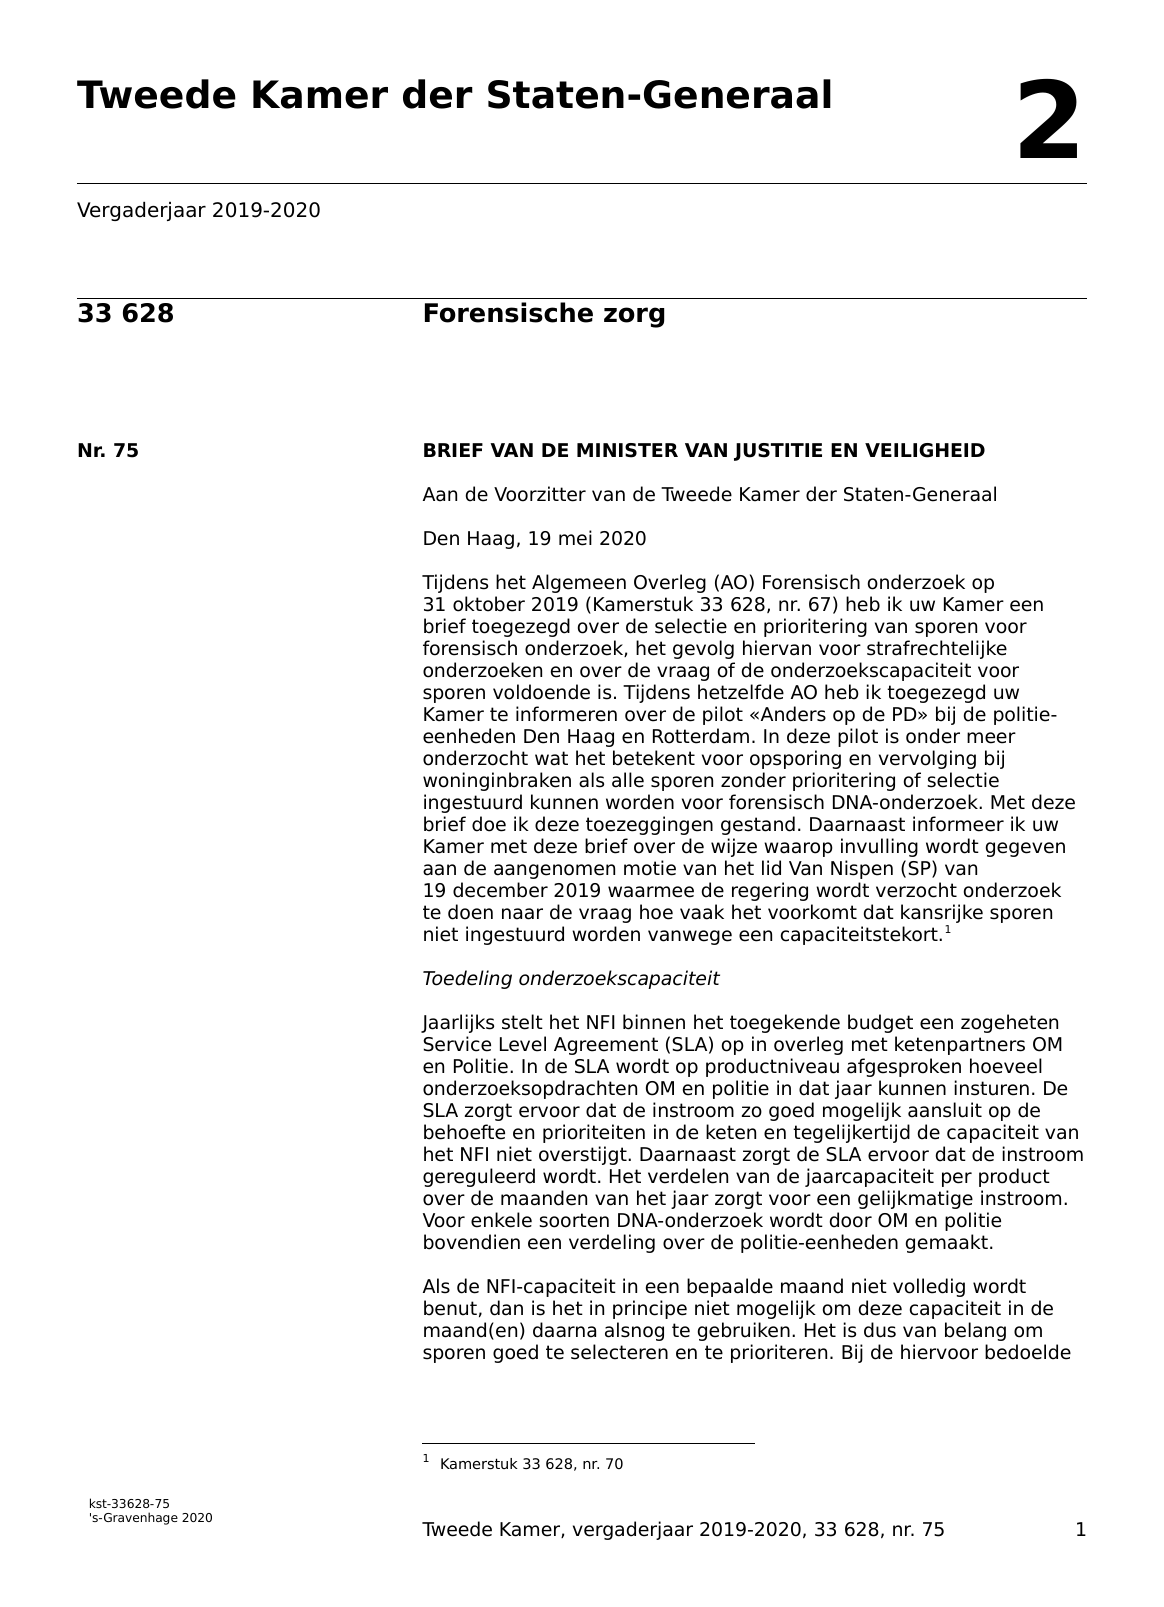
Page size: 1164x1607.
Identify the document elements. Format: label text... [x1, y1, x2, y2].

text Den Haag, 19 mei 2020 [422, 528, 1087, 550]
text Als de NFI-capaciteit in een bepaalde maand niet volledig wordt benut, dan is het in principe niet mogelijk om deze capaciteit in de maand(en) daarna alsnog te gebruiken. Het is dus van belang om sporen goed te selecteren en te prioriteren. Bij de hiervoor bedoelde [422, 1276, 1087, 1364]
table_header 2 [886, 59, 1087, 183]
table_header Tweede Kamer der Staten-Generaal [77, 59, 886, 183]
text Tijdens het Algemeen Overleg (AO) Forensisch onderzoek op 31 oktober 2019 (Kamerstuk 33 628, nr. 67) heb ik uw Kamer een brief toegezegd over de selectie en prioritering van sporen voor forensisch onderzoek, het gevolg hiervan voor strafrechtelijke onderzoeken en over de vraag of de onderzoekscapaciteit voor sporen voldoende is. Tijdens hetzelfde AO heb ik toegezegd uw Kamer te informeren over de pilot «Anders op de PD» bij de politie-eenheden Den Haag en Rotterdam. In deze pilot is onder meer onderzocht wat het betekent voor opsporing en vervolging bij woninginbraken als alle sporen zonder prioritering of selectie ingestuurd kunnen worden voor forensisch DNA-onderzoek. Met deze brief doe ik deze toezeggingen gestand. Daarnaast informeer ik uw Kamer met deze brief over de wijze waarop invulling wordt gegeven aan de aangenomen motie van het lid Van Nispen (SP) van 19 december 2019 waarmee de regering wordt verzocht onderzoek te doen naar de vraag hoe vaak het voorkomt dat kansrijke sporen niet ingestuurd worden vanwege een capaciteitstekort. [422, 572, 1087, 946]
table_cell Vergaderjaar 2019-2020 [77, 184, 1087, 298]
text Kamerstuk 33 628, nr. 70 [422, 1452, 1087, 1474]
subtitle Toedeling onderzoekscapaciteit [422, 968, 1087, 990]
subtitle Nr. 75 BRIEF VAN DE MINISTER VAN JUSTITIE EN VEILIGHEID [77, 440, 1087, 462]
text Aan de Voorzitter van de Tweede Kamer der Staten-Generaal [422, 484, 1087, 506]
text 's-Gravenhage 2020 [88, 1511, 323, 1525]
subtitle 33 628 Forensische zorg [77, 299, 1087, 329]
text Jaarlijks stelt het NFI binnen het toegekende budget een zogeheten Service Level Agreement (SLA) op in overleg met ketenpartners OM en Politie. In de SLA wordt op productniveau afgesproken hoeveel onderzoeksopdrachten OM en politie in dat jaar kunnen insturen. De SLA zorgt ervoor dat de instroom zo goed mogelijk aansluit op de behoefte en prioriteiten in de keten en tegelijkertijd de capaciteit van het NFI niet overstijgt. Daarnaast zorgt de SLA ervoor dat de instroom gereguleerd wordt. Het verdelen van de jaarcapaciteit per product over de maanden van het jaar zorgt voor een gelijkmatige instroom. Voor enkele soorten DNA-onderzoek wordt door OM en politie bovendien een verdeling over de politie-eenheden gemaakt. [422, 1012, 1087, 1254]
text kst-33628-75 [88, 1497, 323, 1511]
